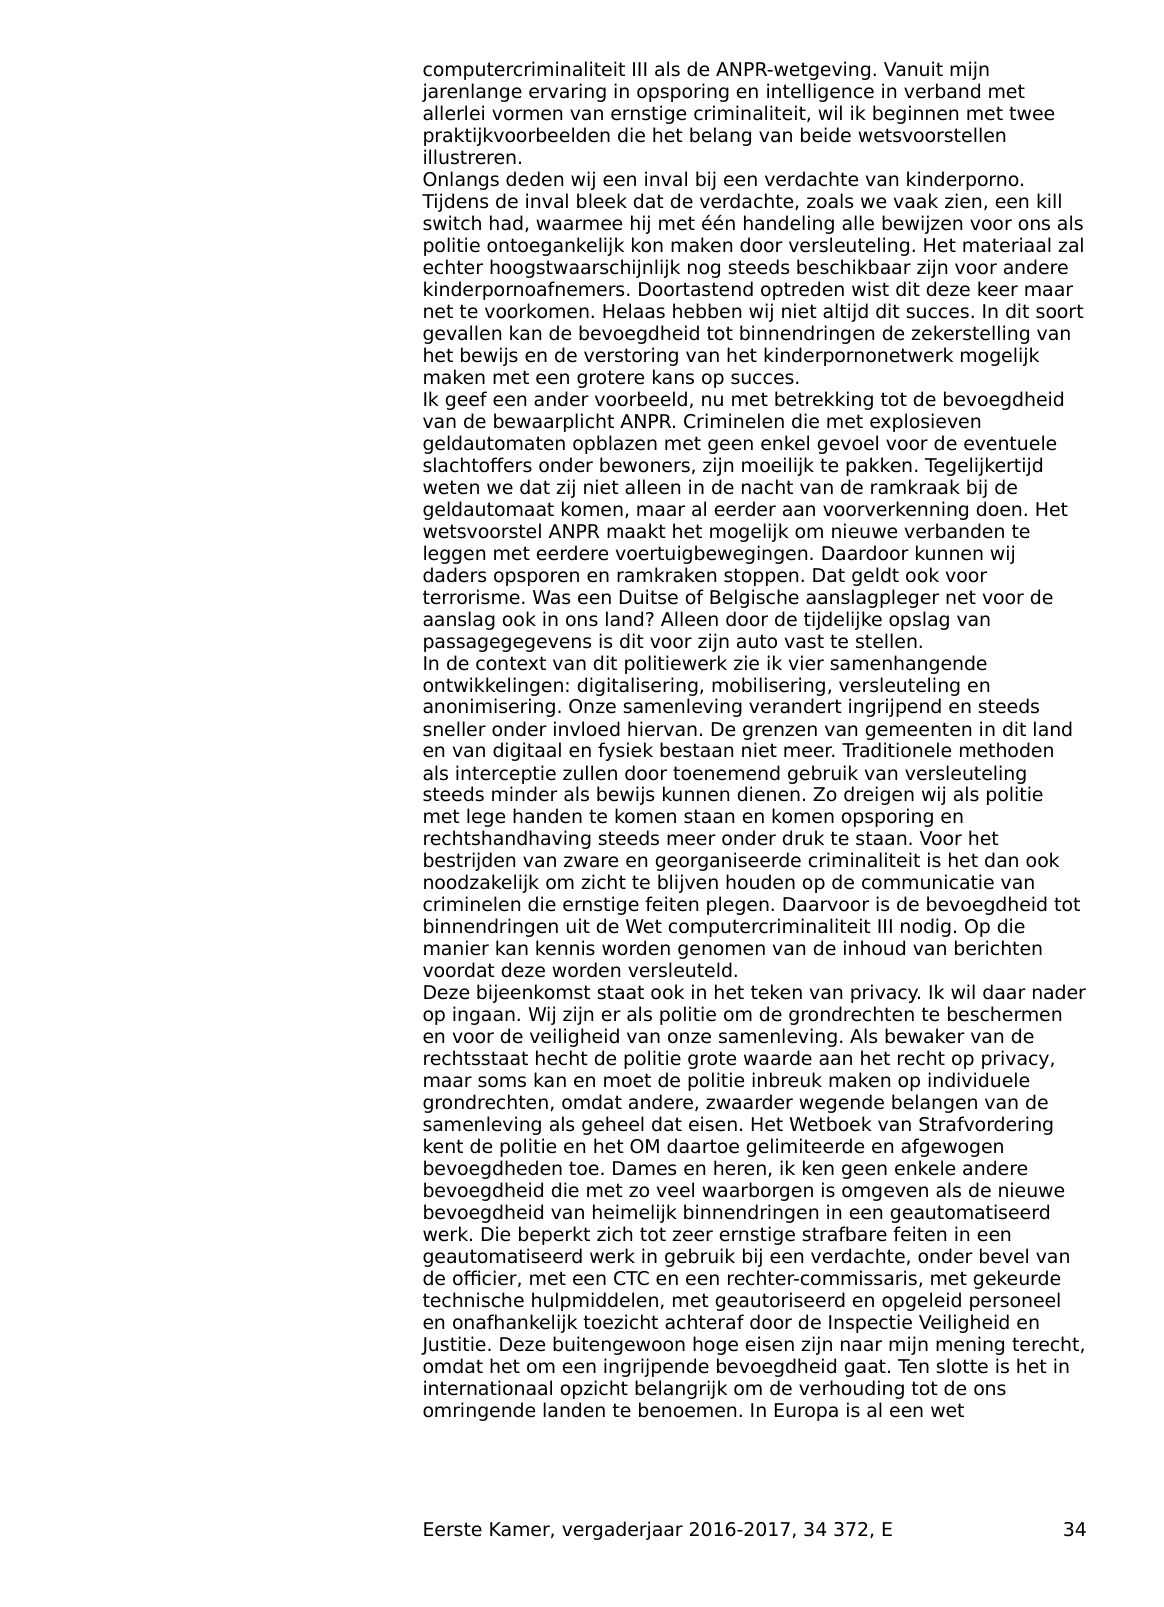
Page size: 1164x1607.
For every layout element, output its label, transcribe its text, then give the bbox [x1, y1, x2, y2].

text Ik geef een ander voorbeeld, nu met betrekking tot de bevoegdheid van de bewaarplicht ANPR. Criminelen die met explosieven geldautomaten opblazen met geen enkel gevoel voor de eventuele slachtoffers onder bewoners, zijn moeilijk te pakken. Tegelijkertijd weten we dat zij niet alleen in de nacht van de ramkraak bij de geldautomaat komen, maar al eerder aan voorverkenning doen. Het wetsvoorstel ANPR maakt het mogelijk om nieuwe verbanden te leggen met eerdere voertuigbewegingen. Daardoor kunnen wij daders opsporen en ramkraken stoppen. Dat geldt ook voor terrorisme. Was een Duitse of Belgische aanslagpleger net voor de aanslag ook in ons land? Alleen door de tijdelijke opslag van passagegegevens is dit voor zijn auto vast te stellen. [422, 389, 1087, 652]
text In de context van dit politiewerk zie ik vier samenhangende ontwikkelingen: digitalisering, mobilisering, versleuteling en anonimisering. Onze samenleving verandert ingrijpend en steeds sneller onder invloed hiervan. De grenzen van gemeenten in dit land en van digitaal en fysiek bestaan niet meer. Traditionele methoden als interceptie zullen door toenemend gebruik van versleuteling steeds minder als bewijs kunnen dienen. Zo dreigen wij als politie met lege handen te komen staan en komen opsporing en rechtshandhaving steeds meer onder druk te staan. Voor het bestrijden van zware en georganiseerde criminaliteit is het dan ook noodzakelijk om zicht te blijven houden op de communicatie van criminelen die ernstige feiten plegen. Daarvoor is de bevoegdheid tot binnendringen uit de Wet computercriminaliteit III nodig. Op die manier kan kennis worden genomen van de inhoud van berichten voordat deze worden versleuteld. [422, 652, 1087, 982]
text computercriminaliteit III als de ANPR-wetgeving. Vanuit mijn jarenlange ervaring in opsporing en intelligence in verband met allerlei vormen van ernstige criminaliteit, wil ik beginnen met twee praktijkvoorbeelden die het belang van beide wetsvoorstellen illustreren. [422, 59, 1087, 169]
text Deze bijeenkomst staat ook in het teken van privacy. Ik wil daar nader op ingaan. Wij zijn er als politie om de grondrechten te beschermen en voor de veiligheid van onze samenleving. Als bewaker van de rechtsstaat hecht de politie grote waarde aan het recht op privacy, maar soms kan en moet de politie inbreuk maken op individuele grondrechten, omdat andere, zwaarder wegende belangen van de samenleving als geheel dat eisen. Het Wetboek van Strafvordering kent de politie en het OM daartoe gelimiteerde en afgewogen bevoegdheden toe. Dames en heren, ik ken geen enkele andere bevoegdheid die met zo veel waarborgen is omgeven als de nieuwe bevoegdheid van heimelijk binnendringen in een geautomatiseerd werk. Die beperkt zich tot zeer ernstige strafbare feiten in een geautomatiseerd werk in gebruik bij een verdachte, onder bevel van de officier, met een CTC en een rechter-commissaris, met gekeurde technische hulpmiddelen, met geautoriseerd en opgeleid personeel en onafhankelijk toezicht achteraf door de Inspectie Veiligheid en Justitie. Deze buitengewoon hoge eisen zijn naar mijn mening terecht, omdat het om een ingrijpende bevoegdheid gaat. Ten slotte is het in internationaal opzicht belangrijk om de verhouding tot de ons omringende landen te benoemen. In Europa is al een wet [422, 982, 1087, 1422]
text Onlangs deden wij een inval bij een verdachte van kinderporno. Tijdens de inval bleek dat de verdachte, zoals we vaak zien, een kill switch had, waarmee hij met één handeling alle bewijzen voor ons als politie ontoegankelijk kon maken door versleuteling. Het materiaal zal echter hoogstwaarschijnlijk nog steeds beschikbaar zijn voor andere kinderpornoafnemers. Doortastend optreden wist dit deze keer maar net te voorkomen. Helaas hebben wij niet altijd dit succes. In dit soort gevallen kan de bevoegdheid tot binnendringen de zekerstelling van het bewijs en de verstoring van het kinderpornonetwerk mogelijk maken met een grotere kans op succes. [422, 169, 1087, 389]
